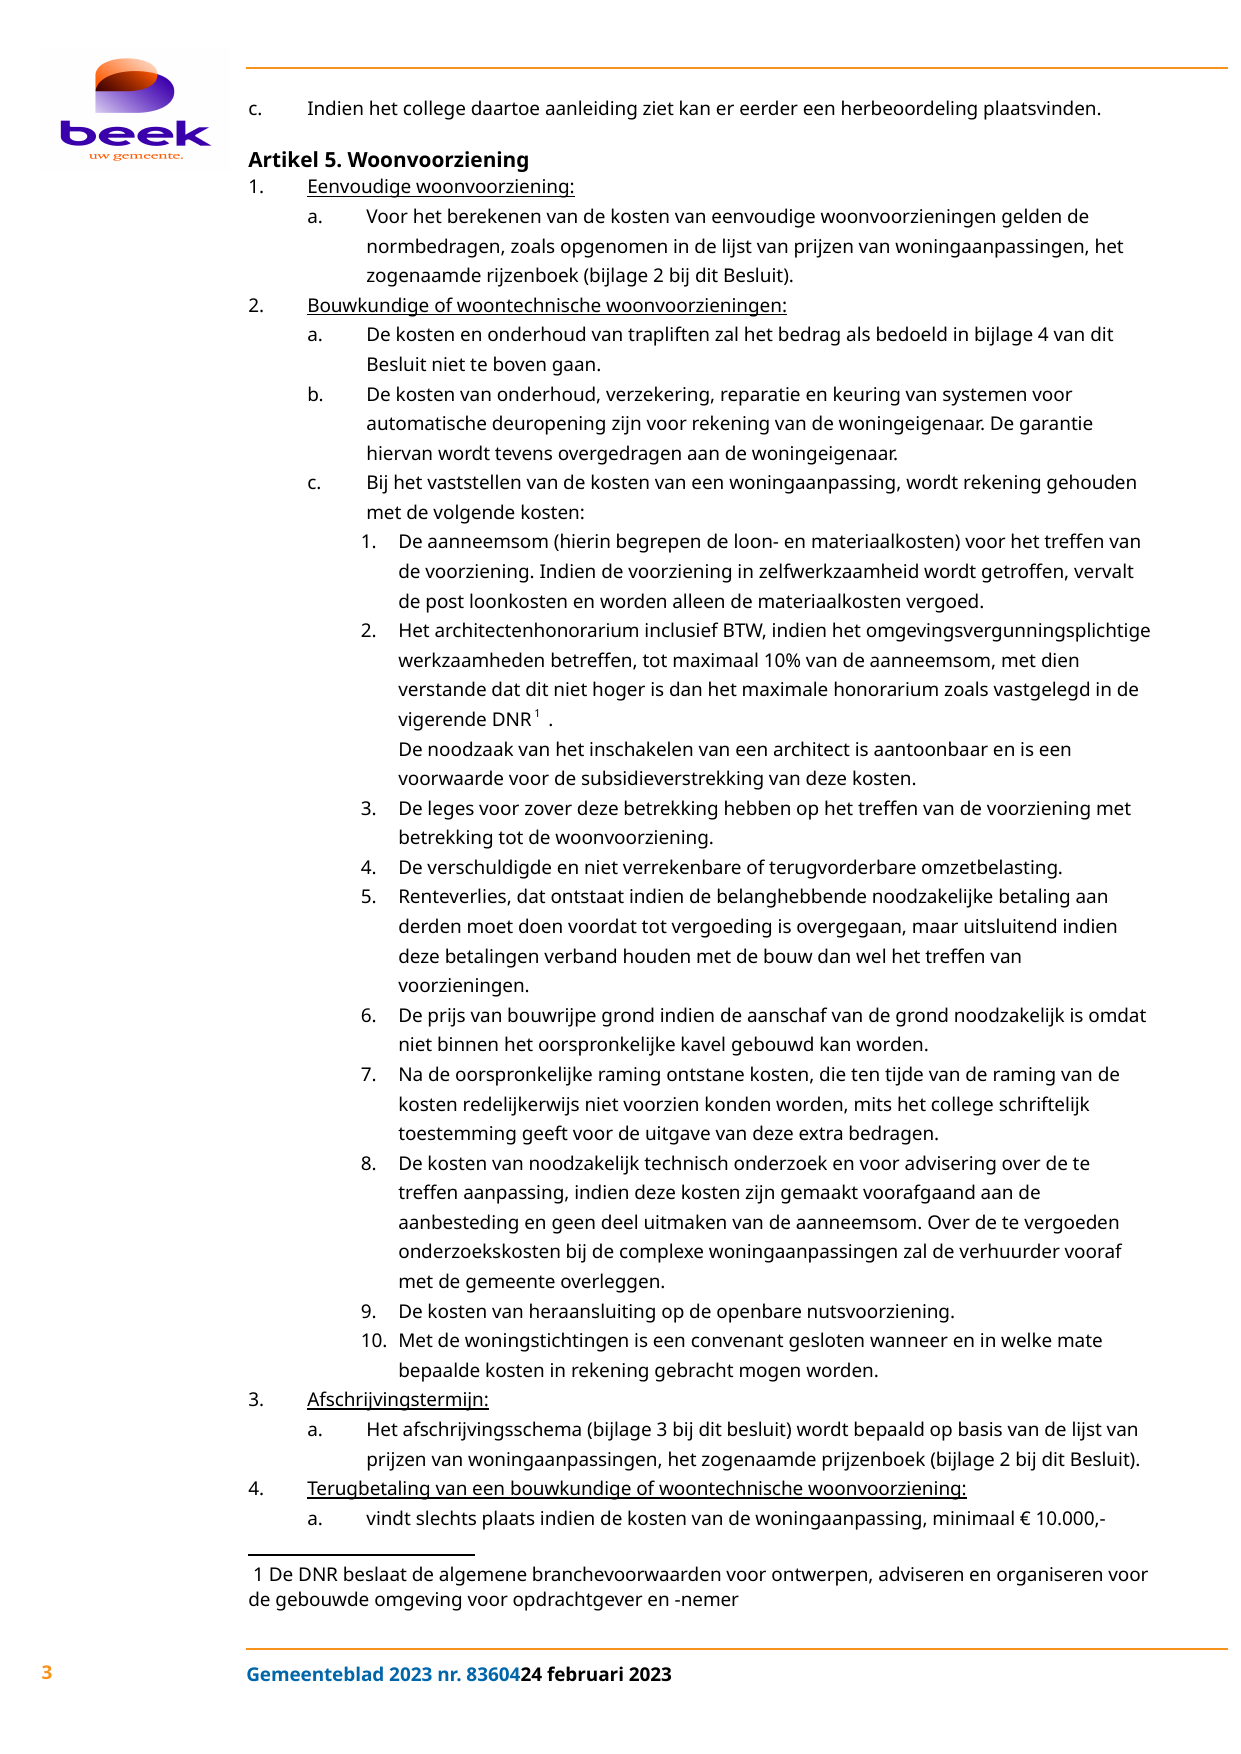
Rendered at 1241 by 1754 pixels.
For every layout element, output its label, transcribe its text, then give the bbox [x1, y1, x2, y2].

list Indien het college daartoe aanleiding ziet kan er eerder een herbeoordeling plaatsvinden. [248, 95, 1152, 121]
list De kosten van noodzakelijk technisch onderzoek en voor advisering over de te treffen aanpassing, indien deze kosten zijn gemaakt voorafgaand aan de aanbesteding en geen deel uitmaken van de aanneemsom. Over de te vergoeden onderzoekskosten bij de complexe woningaanpassingen zal de verhuurder vooraf met de gemeente overleggen. [361, 1150, 1152, 1294]
list De DNR beslaat de algemene branchevoorwaarden voor ontwerpen, adviseren en organiseren voor de gebouwde omgeving voor opdrachtgever en -nemer [248, 1561, 1152, 1612]
list Het afschrijvingsschema (bijlage 3 bij dit besluit) wordt bepaald op basis van de lijst van prijzen van woningaanpassingen, het zogenaamde prijzenboek (bijlage 2 bij dit Besluit). [307, 1416, 1152, 1471]
list Bij het vaststellen van de kosten van een woningaanpassing, wordt rekening gehouden met de volgende kosten: [307, 469, 1152, 525]
list Terugbetaling van een bouwkundige of woontechnische woonvoorziening: [248, 1475, 1152, 1501]
list Met de woningstichtingen is een convenant gesloten wanneer en in welke mate bepaalde kosten in rekening gebracht mogen worden. [361, 1327, 1152, 1383]
list De aanneemsom (hierin begrepen de loon- en materiaalkosten) voor het treffen van de voorziening. Indien de voorziening in zelfwerkzaamheid wordt getroffen, vervalt de post loonkosten en worden alleen de materiaalkosten vergoed. [361, 529, 1152, 613]
list De kosten en onderhoud van trapliften zal het bedrag als bedoeld in bijlage 4 van dit Besluit niet te boven gaan. [307, 322, 1152, 377]
list Voor het berekenen van de kosten van eenvoudige woonvoorzieningen gelden de normbedragen, zoals opgenomen in de lijst van prijzen van woningaanpassingen, het zogenaamde rijzenboek (bijlage 2 bij dit Besluit). [307, 203, 1152, 288]
list De kosten van onderhoud, verzekering, reparatie en keuring van systemen voor automatische deuropening zijn voor rekening van de woningeigenaar. De garantie hiervan wordt tevens overgedragen aan de woningeigenaar. [307, 381, 1152, 466]
list Eenvoudige woonvoorziening: [248, 174, 1152, 199]
list De verschuldigde en niet verrekenbare of terugvorderbare omzetbelasting. [361, 854, 1152, 880]
list Bouwkundige of woontechnische woonvoorzieningen: [248, 292, 1152, 318]
list De noodzaak van het inschakelen van een architect is aantoonbaar en is een voorwaarde voor de subsidieverstrekking van deze kosten. [361, 736, 1152, 791]
picture [41, 47, 231, 172]
list De leges voor zover deze betrekking hebben op het treffen van de voorziening met betrekking tot de woonvoorziening. [361, 795, 1152, 850]
list De kosten van heraansluiting op de openbare nutsvoorziening. [361, 1298, 1152, 1323]
list Het architectenhonorarium inclusief BTW, indien het omgevingsvergunningsplichtige werkzaamheden betreffen, tot maximaal 10% van de aanneemsom, met dien verstande dat dit niet hoger is dan het maximale honorarium zoals vastgelegd in de vigerende DNR . [361, 617, 1152, 732]
list De prijs van bouwrijpe grond indien de aanschaf van de grond noodzakelijk is omdat niet binnen het oorspronkelijke kavel gebouwd kan worden. [361, 1002, 1152, 1057]
list Na de oorspronkelijke raming ontstane kosten, die ten tijde van de raming van de kosten redelijkerwijs niet voorzien konden worden, mits het college schriftelijk toestemming geeft voor de uitgave van deze extra bedragen. [361, 1061, 1152, 1146]
text Artikel 5. Woonvoorziening [248, 145, 1152, 174]
list Renteverlies, dat ontstaat indien de belanghebbende noodzakelijke betaling aan derden moet doen voordat tot vergoeding is overgegaan, maar uitsluitend indien deze betalingen verband houden met de bouw dan wel het treffen van voorzieningen. [361, 884, 1152, 998]
list Afschrijvingstermijn: [248, 1387, 1152, 1412]
list vindt slechts plaats indien de kosten van de woningaanpassing, minimaal € 10.000,- [307, 1505, 1152, 1531]
